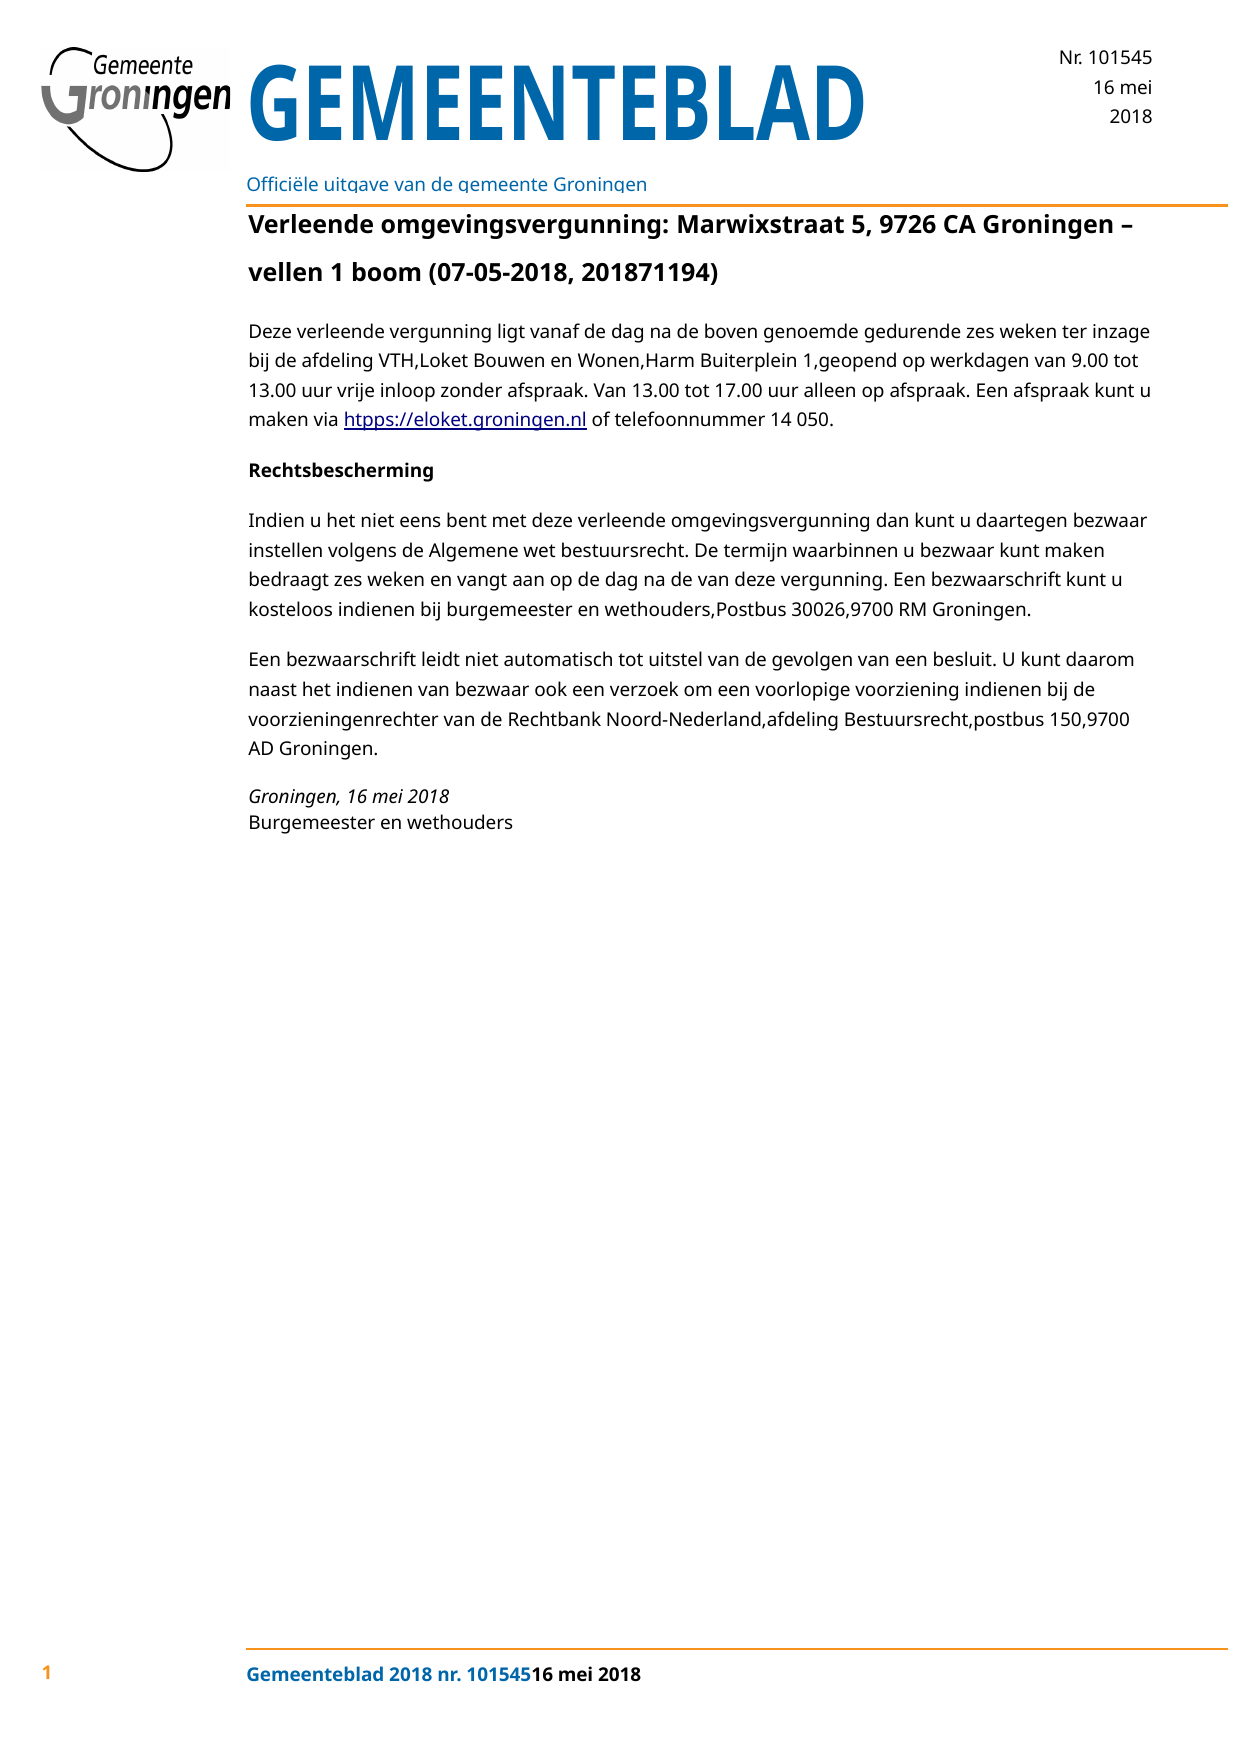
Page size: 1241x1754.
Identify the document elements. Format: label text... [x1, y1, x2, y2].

text Groningen, 16 mei 2018 [248, 783, 1152, 809]
text Burgemeester en wethouders [248, 809, 1152, 835]
picture [41, 47, 231, 172]
text Deze verleende vergunning ligt vanaf de dag na de boven genoemde gedurende zes weken ter inzage bij de afdeling VTH,Loket Bouwen en Wonen,Harm Buiterplein 1,geopend op werkdagen van 9.00 tot 13.00 uur vrije inloop zonder afspraak. Van 13.00 tot 17.00 uur alleen op afspraak. Een afspraak kunt u maken via htpps://eloket.groningen.nl of telefoonnummer 14 050. [248, 318, 1152, 432]
text Indien u het niet eens bent met deze verleende omgevingsvergunning dan kunt u daartegen bezwaar instellen volgens de Algemene wet bestuursrecht. De termijn waarbinnen u bezwaar kunt maken bedraagt zes weken en vangt aan op de dag na de van deze vergunning. Een bezwaarschrift kunt u kosteloos indienen bij burgemeester en wethouders,Postbus 30026,9700 RM Groningen. [248, 507, 1152, 622]
text Een bezwaarschrift leidt niet automatisch tot uitstel van de gevolgen van een besluit. U kunt daarom naast het indienen van bezwaar ook een verzoek om een voorlopige voorziening indienen bij de voorzieningenrechter van de Rechtbank Noord-Nederland,afdeling Bestuursrecht,postbus 150,9700 AD Groningen. [248, 647, 1152, 761]
text Verleende omgevingsvergunning: Marwixstraat 5, 9726 CA Groningen – vellen 1 boom (07-05-2018, 201871194) [248, 207, 1152, 288]
text Rechtsbescherming [248, 457, 1152, 483]
